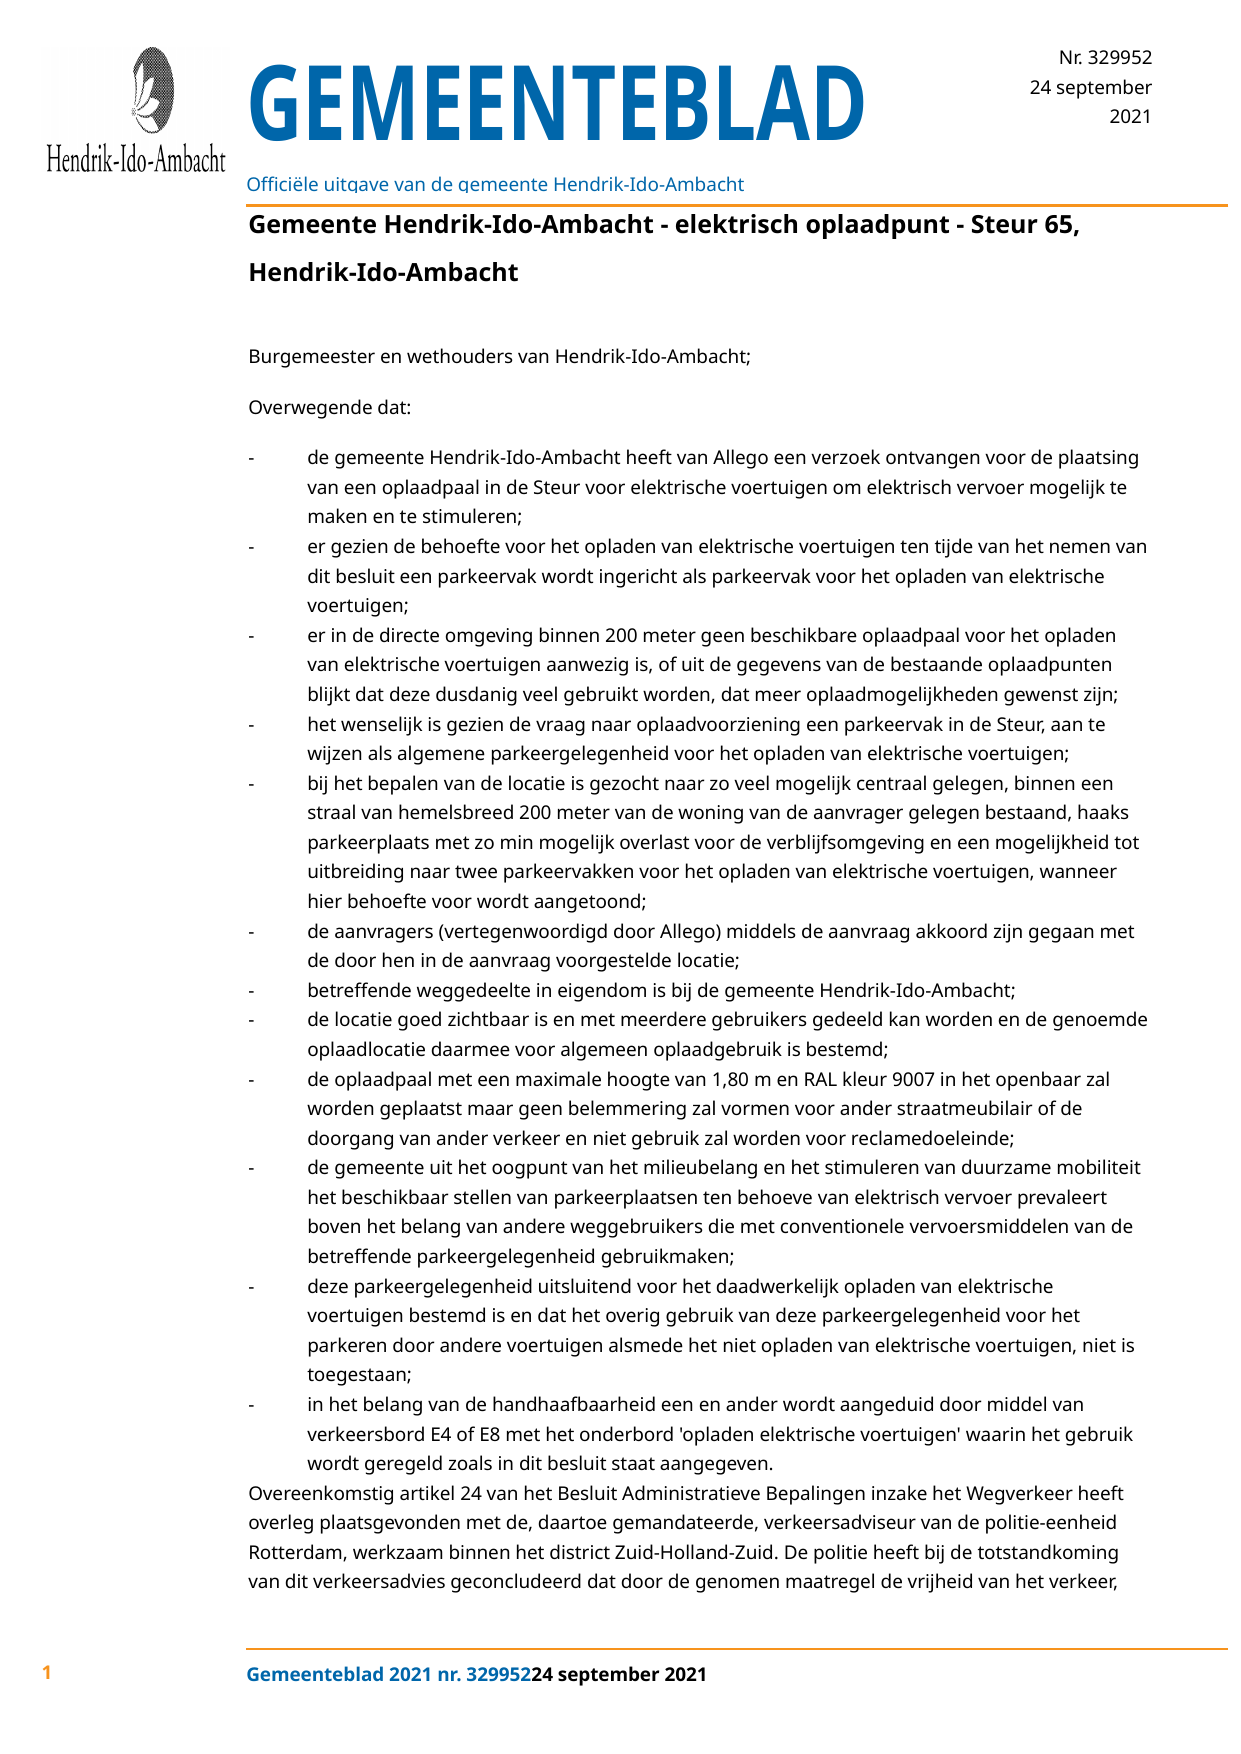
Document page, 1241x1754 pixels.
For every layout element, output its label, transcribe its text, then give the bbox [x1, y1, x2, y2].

text Gemeente Hendrik-Ido-Ambacht - elektrisch oplaadpunt - Steur 65, Hendrik-Ido-Ambacht [248, 207, 1152, 288]
list het wenselijk is gezien de vraag naar oplaadvoorziening een parkeervak in de Steur, aan te wijzen als algemene parkeergelegenheid voor het opladen van elektrische voertuigen; [248, 711, 1152, 766]
list bij het bepalen van de locatie is gezocht naar zo veel mogelijk centraal gelegen, binnen een straal van hemelsbreed 200 meter van de woning van de aanvrager gelegen bestaand, haaks parkeerplaats met zo min mogelijk overlast voor de verblijfsomgeving en een mogelijkheid tot uitbreiding naar twee parkeervakken voor het opladen van elektrische voertuigen, wanneer hier behoefte voor wordt aangetoond; [248, 770, 1152, 914]
list de gemeente uit het oogpunt van het milieubelang en het stimuleren van duurzame mobiliteit het beschikbaar stellen van parkeerplaatsen ten behoeve van elektrisch vervoer prevaleert boven het belang van andere weggebruikers die met conventionele vervoersmiddelen van de betreffende parkeergelegenheid gebruikmaken; [248, 1154, 1152, 1269]
list de locatie goed zichtbaar is en met meerdere gebruikers gedeeld kan worden en de genoemde oplaadlocatie daarmee voor algemeen oplaadgebruik is bestemd; [248, 1007, 1152, 1062]
list deze parkeergelegenheid uitsluitend voor het daadwerkelijk opladen van elektrische voertuigen bestemd is en dat het overig gebruik van deze parkeergelegenheid voor het parkeren door andere voertuigen alsmede het niet opladen van elektrische voertuigen, niet is toegestaan; [248, 1273, 1152, 1387]
picture [41, 47, 231, 172]
list betreffende weggedeelte in eigendom is bij de gemeente Hendrik-Ido-Ambacht; [248, 977, 1152, 1003]
text Burgemeester en wethouders van Hendrik-Ido-Ambacht; [248, 344, 1152, 369]
list de gemeente Hendrik-Ido-Ambacht heeft van Allego een verzoek ontvangen voor de plaatsing van een oplaadpaal in de Steur voor elektrische voertuigen om elektrisch vervoer mogelijk te maken en te stimuleren; [248, 444, 1152, 529]
list er in de directe omgeving binnen 200 meter geen beschikbare oplaadpaal voor het opladen van elektrische voertuigen aanwezig is, of uit de gegevens van de bestaande oplaadpunten blijkt dat deze dusdanig veel gebruikt worden, dat meer oplaadmogelijkheden gewenst zijn; [248, 622, 1152, 707]
list in het belang van de handhaafbaarheid een en ander wordt aangeduid door middel van verkeersbord E4 of E8 met het onderbord 'opladen elektrische voertuigen' waarin het gebruik wordt geregeld zoals in dit besluit staat aangegeven. [248, 1391, 1152, 1476]
text Overeenkomstig artikel 24 van het Besluit Administratieve Bepalingen inzake het Wegverkeer heeft overleg plaatsgevonden met de, daartoe gemandateerde, verkeersadviseur van de politie-eenheid Rotterdam, werkzaam binnen het district Zuid-Holland-Zuid. De politie heeft bij de totstandkoming van dit verkeersadvies geconcludeerd dat door de genomen maatregel de vrijheid van het verkeer, [248, 1480, 1152, 1594]
list er gezien de behoefte voor het opladen van elektrische voertuigen ten tijde van het nemen van dit besluit een parkeervak wordt ingericht als parkeervak voor het opladen van elektrische voertuigen; [248, 533, 1152, 618]
list de oplaadpaal met een maximale hoogte van 1,80 m en RAL kleur 9007 in het openbaar zal worden geplaatst maar geen belemmering zal vormen voor ander straatmeubilair of de doorgang van ander verkeer en niet gebruik zal worden voor reclamedoeleinde; [248, 1066, 1152, 1151]
list de aanvragers (vertegenwoordigd door Allego) middels de aanvraag akkoord zijn gegaan met de door hen in de aanvraag voorgestelde locatie; [248, 918, 1152, 973]
text Overwegende dat: [248, 394, 1152, 420]
